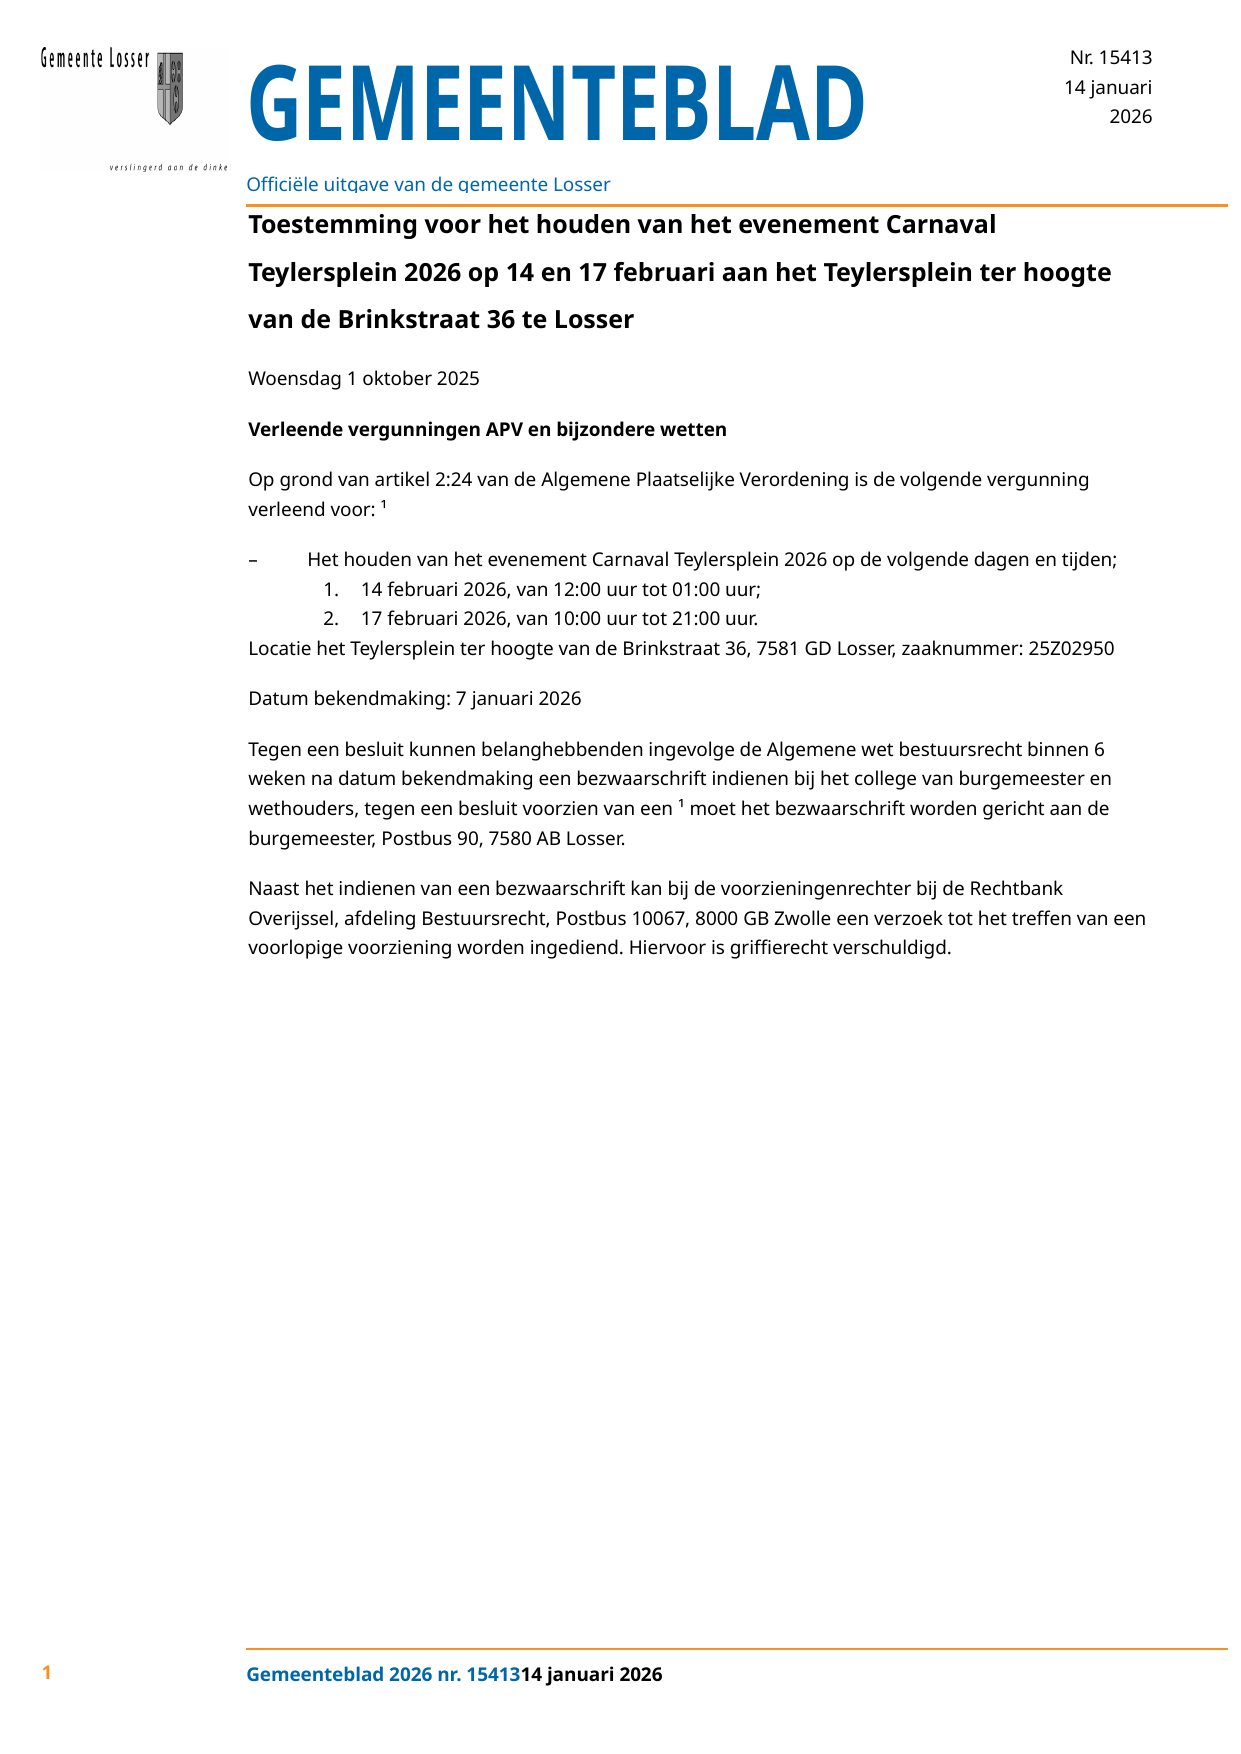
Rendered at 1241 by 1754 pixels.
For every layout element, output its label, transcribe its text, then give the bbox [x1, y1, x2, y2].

list 14 februari 2026, van 12:00 uur tot 01:00 uur; [323, 576, 1152, 602]
list Het houden van het evenement Carnaval Teylersplein 2026 op de volgende dagen en tijden; [248, 546, 1152, 572]
text Woensdag 1 oktober 2025 [248, 366, 1152, 391]
text Toestemming voor het houden van het evenement Carnaval Teylersplein 2026 op 14 en 17 februari aan het Teylersplein ter hoogte van de Brinkstraat 36 te Losser [248, 207, 1152, 336]
text Op grond van artikel 2:24 van de Algemene Plaatselijke Verordening is de volgende vergunning verleend voor: ¹ [248, 466, 1152, 522]
text Datum bekendmaking: 7 januari 2026 [248, 686, 1152, 711]
text Verleende vergunningen APV en bijzondere wetten [248, 416, 1152, 442]
text Locatie het Teylersplein ter hoogte van de Brinkstraat 36, 7581 GD Losser, zaaknummer: 25Z02950 [248, 635, 1152, 661]
picture [41, 47, 231, 172]
text Naast het indienen van een bezwaarschrift kan bij de voorzieningenrechter bij de Rechtbank Overijssel, afdeling Bestuursrecht, Postbus 10067, 8000 GB Zwolle een verzoek tot het treffen van een voorlopige voorziening worden ingediend. Hiervoor is griffierecht verschuldigd. [248, 875, 1152, 960]
list 17 februari 2026, van 10:00 uur tot 21:00 uur. [323, 606, 1152, 631]
text Tegen een besluit kunnen belanghebbenden ingevolge de Algemene wet bestuursrecht binnen 6 weken na datum bekendmaking een bezwaarschrift indienen bij het college van burgemeester en wethouders, tegen een besluit voorzien van een ¹ moet het bezwaarschrift worden gericht aan de burgemeester, Postbus 90, 7580 AB Losser. [248, 736, 1152, 850]
